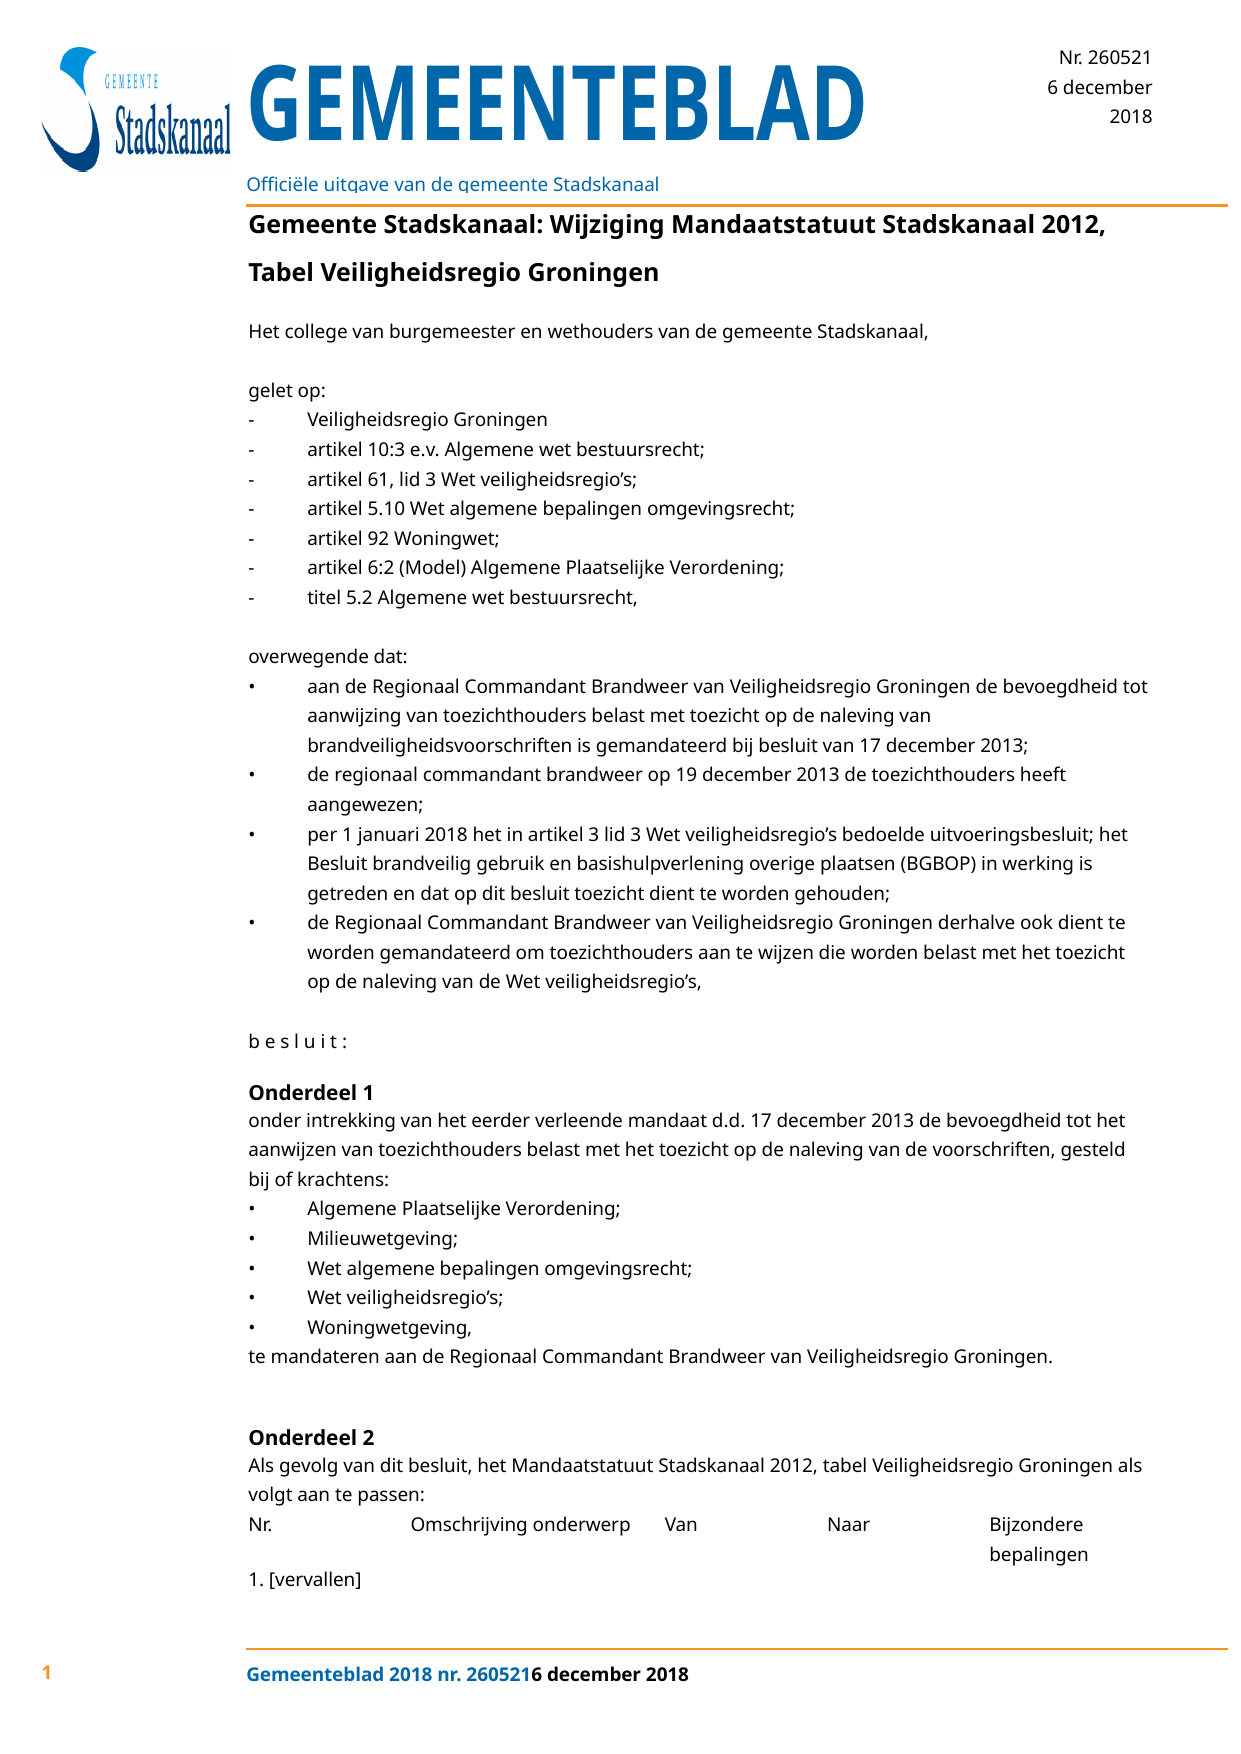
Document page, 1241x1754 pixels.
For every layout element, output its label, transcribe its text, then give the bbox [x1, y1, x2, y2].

table_header Van [665, 1511, 827, 1566]
text Gemeente Stadskanaal: Wijziging Mandaatstatuut Stadskanaal 2012, Tabel Veiligheidsregio Groningen [248, 207, 1152, 288]
list artikel 92 Woningwet; [248, 525, 1152, 551]
list Woningwetgeving, [248, 1314, 1152, 1339]
table_header Omschrijving onderwerp [410, 1511, 664, 1566]
text onder intrekking van het eerder verleende mandaat d.d. 17 december 2013 de bevoegdheid tot het aanwijzen van toezichthouders belast met het toezicht op de naleving van de voorschriften, gesteld bij of krachtens: [248, 1107, 1152, 1192]
text te mandateren aan de Regionaal Commandant Brandweer van Veiligheidsregio Groningen. [248, 1343, 1152, 1369]
list titel 5.2 Algemene wet bestuursrecht, [248, 584, 1152, 610]
list artikel 6:2 (Model) Algemene Plaatselijke Verordening; [248, 554, 1152, 580]
table_header Bijzondere bepalingen [989, 1511, 1152, 1566]
table_cell [827, 1566, 989, 1592]
list per 1 januari 2018 het in artikel 3 lid 3 Wet veiligheidsregio’s bedoelde uitvoeringsbesluit; het Besluit brandveilig gebruik en basishulpverlening overige plaatsen (BGBOP) in werking is getreden en dat op dit besluit toezicht dient te worden gehouden; [248, 821, 1152, 906]
table_header Naar [827, 1511, 989, 1566]
list Wet algemene bepalingen omgevingsrecht; [248, 1255, 1152, 1280]
list Algemene Plaatselijke Verordening; [248, 1196, 1152, 1221]
text Als gevolg van dit besluit, het Mandaatstatuut Stadskanaal 2012, tabel Veiligheidsregio Groningen als volgt aan te passen: [248, 1452, 1152, 1507]
text Onderdeel 1 [248, 1078, 1152, 1107]
table_header Nr. [248, 1511, 410, 1566]
list Wet veiligheidsregio’s; [248, 1284, 1152, 1310]
text Het college van burgemeester en wethouders van de gemeente Stadskanaal, [248, 318, 1152, 344]
list de regionaal commandant brandweer op 19 december 2013 de toezichthouders heeft aangewezen; [248, 762, 1152, 817]
table_cell [989, 1566, 1152, 1592]
table_cell 1. [vervallen] [248, 1566, 410, 1592]
table_cell [665, 1566, 827, 1592]
list aan de Regionaal Commandant Brandweer van Veiligheidsregio Groningen de bevoegdheid tot aanwijzing van toezichthouders belast met toezicht op de naleving van brandveiligheidsvoorschriften is gemandateerd bij besluit van 17 december 2013; [248, 673, 1152, 758]
picture [41, 47, 231, 172]
list artikel 61, lid 3 Wet veiligheidsregio’s; [248, 466, 1152, 492]
list artikel 10:3 e.v. Algemene wet bestuursrecht; [248, 436, 1152, 462]
table_cell [410, 1566, 664, 1592]
text overwegende dat: [248, 643, 1152, 669]
list de Regionaal Commandant Brandweer van Veiligheidsregio Groningen derhalve ook dient te worden gemandateerd om toezichthouders aan te wijzen die worden belast met het toezicht op de naleving van de Wet veiligheidsregio’s, [248, 909, 1152, 994]
text Onderdeel 2 [248, 1423, 1152, 1452]
text b e s l u i t : [248, 1028, 1152, 1054]
list artikel 5.10 Wet algemene bepalingen omgevingsrecht; [248, 495, 1152, 521]
list Veiligheidsregio Groningen [248, 407, 1152, 432]
text gelet op: [248, 377, 1152, 403]
list Milieuwetgeving; [248, 1225, 1152, 1251]
